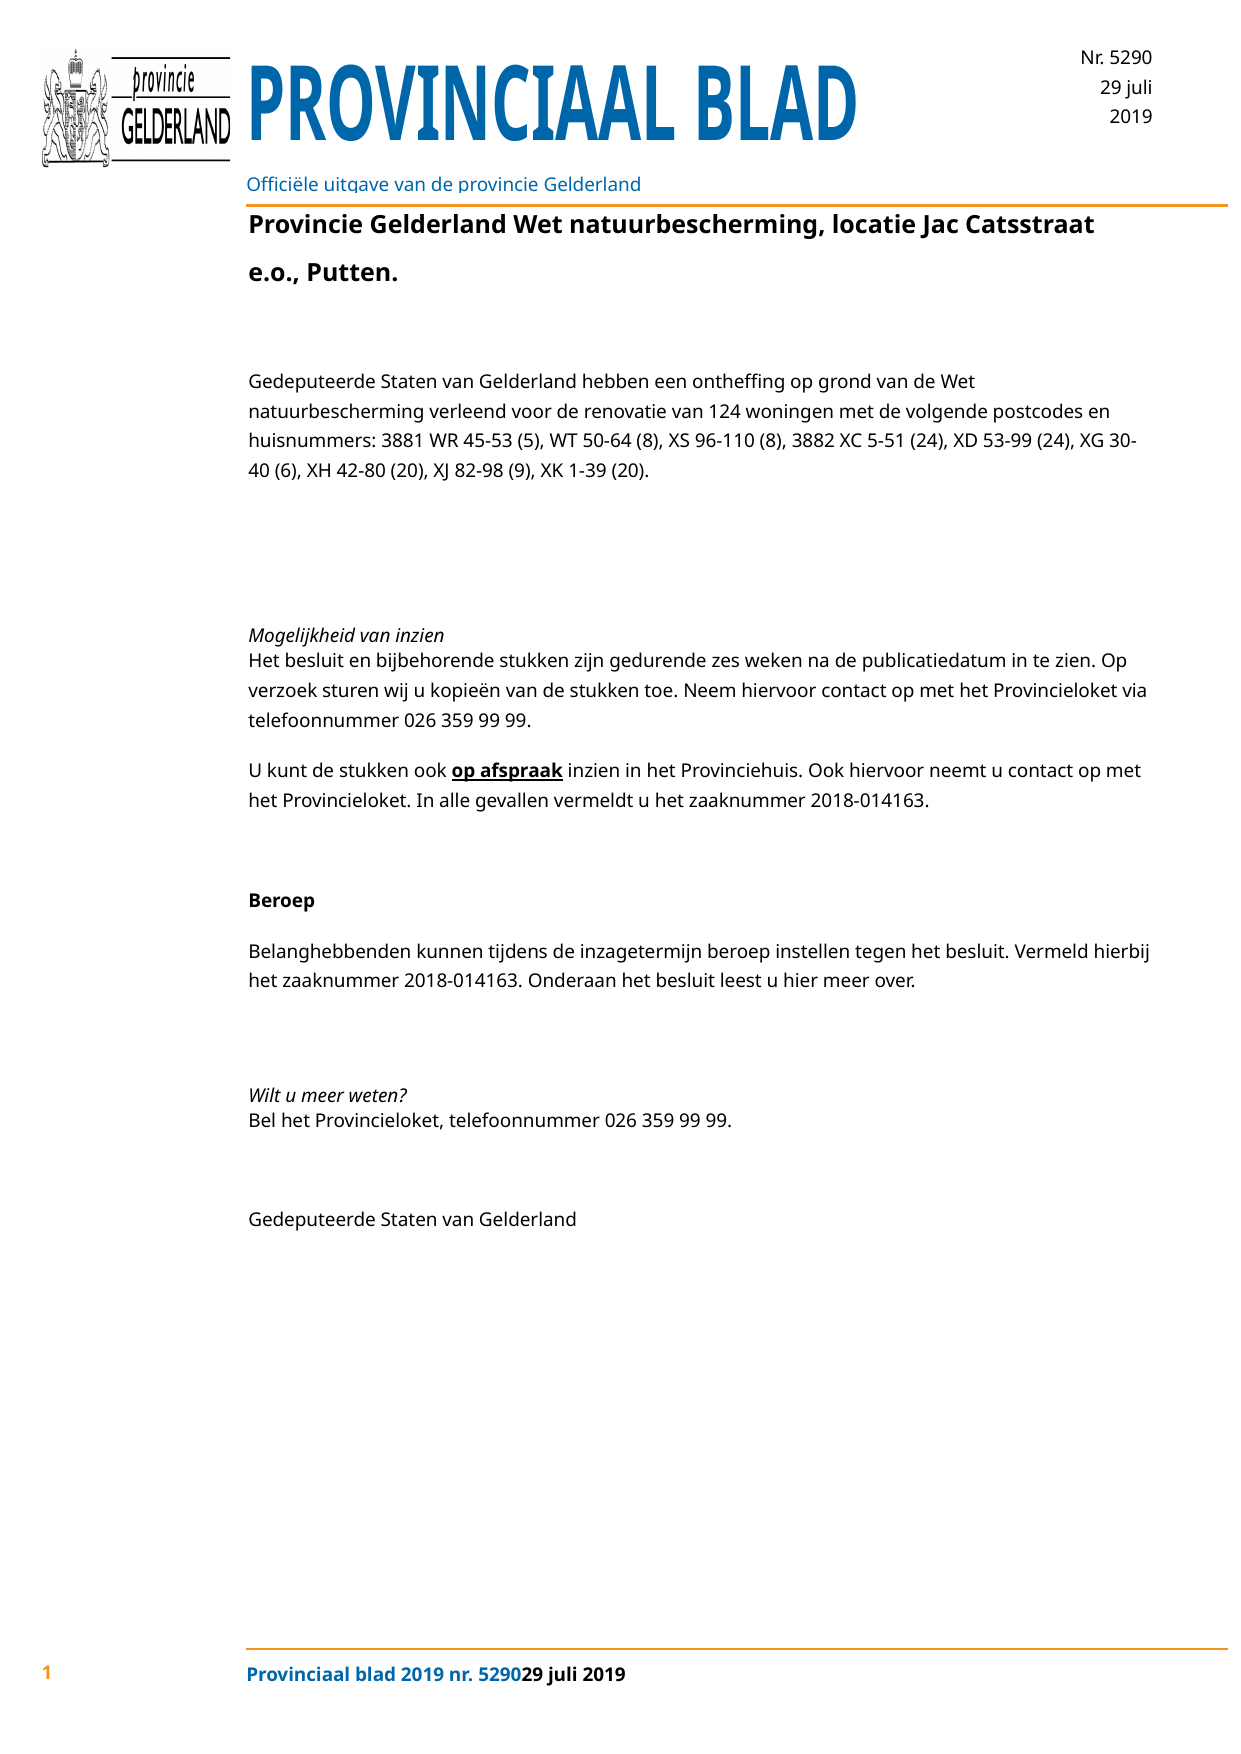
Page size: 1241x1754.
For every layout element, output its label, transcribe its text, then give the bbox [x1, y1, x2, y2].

text Belanghebbenden kunnen tijdens de inzagetermijn beroep instellen tegen het besluit. Vermeld hierbij het zaaknummer 2018-014163. Onderaan het besluit leest u hier meer over. [248, 938, 1152, 993]
picture [41, 47, 231, 172]
text Het besluit en bijbehorende stukken zijn gedurende zes weken na de publicatiedatum in te zien. Op verzoek sturen wij u kopieën van de stukken toe. Neem hiervoor contact op met het Provincieloket via telefoonnummer 026 359 99 99. [248, 648, 1152, 732]
text Provincie Gelderland Wet natuurbescherming, locatie Jac Catsstraat e.o., Putten. [248, 207, 1152, 288]
text Bel het Provincieloket, telefoonnummer 026 359 99 99. [248, 1108, 1152, 1133]
text Mogelijkheid van inzien [248, 622, 1152, 648]
text Gedeputeerde Staten van Gelderland hebben een ontheffing op grond van de Wet natuurbescherming verleend voor de renovatie van 124 woningen met de volgende postcodes en huisnummers: 3881 WR 45-53 (5), WT 50-64 (8), XS 96-110 (8), 3882 XC 5-51 (24), XD 53-99 (24), XG 30-40 (6), XH 42-80 (20), XJ 82-98 (9), XK 1-39 (20). [248, 368, 1152, 483]
text U kunt de stukken ook op afspraak inzien in het Provinciehuis. Ook hiervoor neemt u contact op met het Provincieloket. In alle gevallen vermeldt u het zaaknummer 2018-014163. [248, 757, 1152, 812]
text Gedeputeerde Staten van Gelderland [248, 1206, 1152, 1232]
text Wilt u meer weten? [248, 1082, 1152, 1108]
text Beroep [248, 888, 1152, 913]
